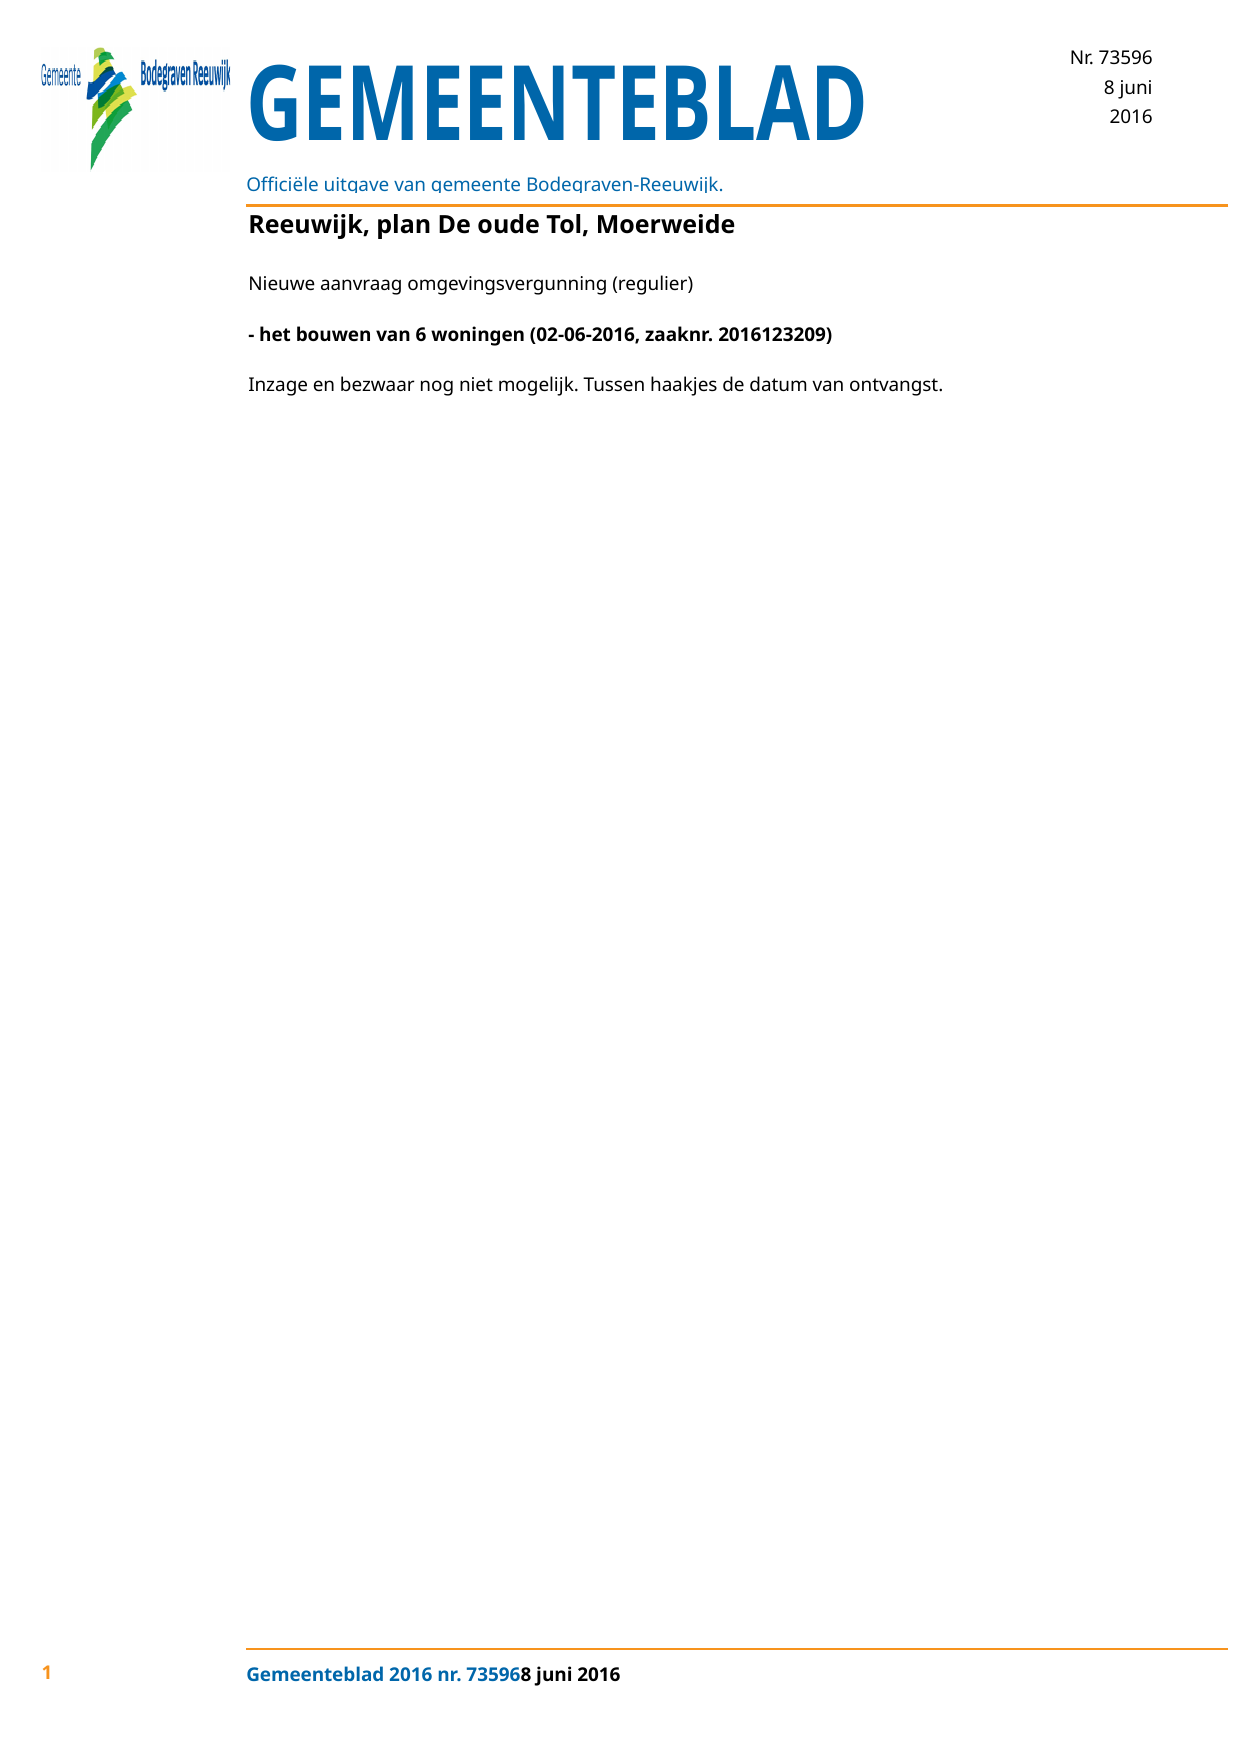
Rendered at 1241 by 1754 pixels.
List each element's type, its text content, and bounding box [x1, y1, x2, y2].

text Nieuwe aanvraag omgevingsvergunning (regulier) [248, 270, 1152, 296]
text Reeuwijk, plan De oude Tol, Moerweide [248, 207, 1152, 241]
picture [41, 47, 231, 172]
text - het bouwen van 6 woningen (02‑06‑2016, zaaknr. 2016123209) [248, 321, 1152, 346]
text Inzage en bezwaar nog niet mogelijk. Tussen haakjes de datum van ontvangst. [248, 371, 1152, 397]
